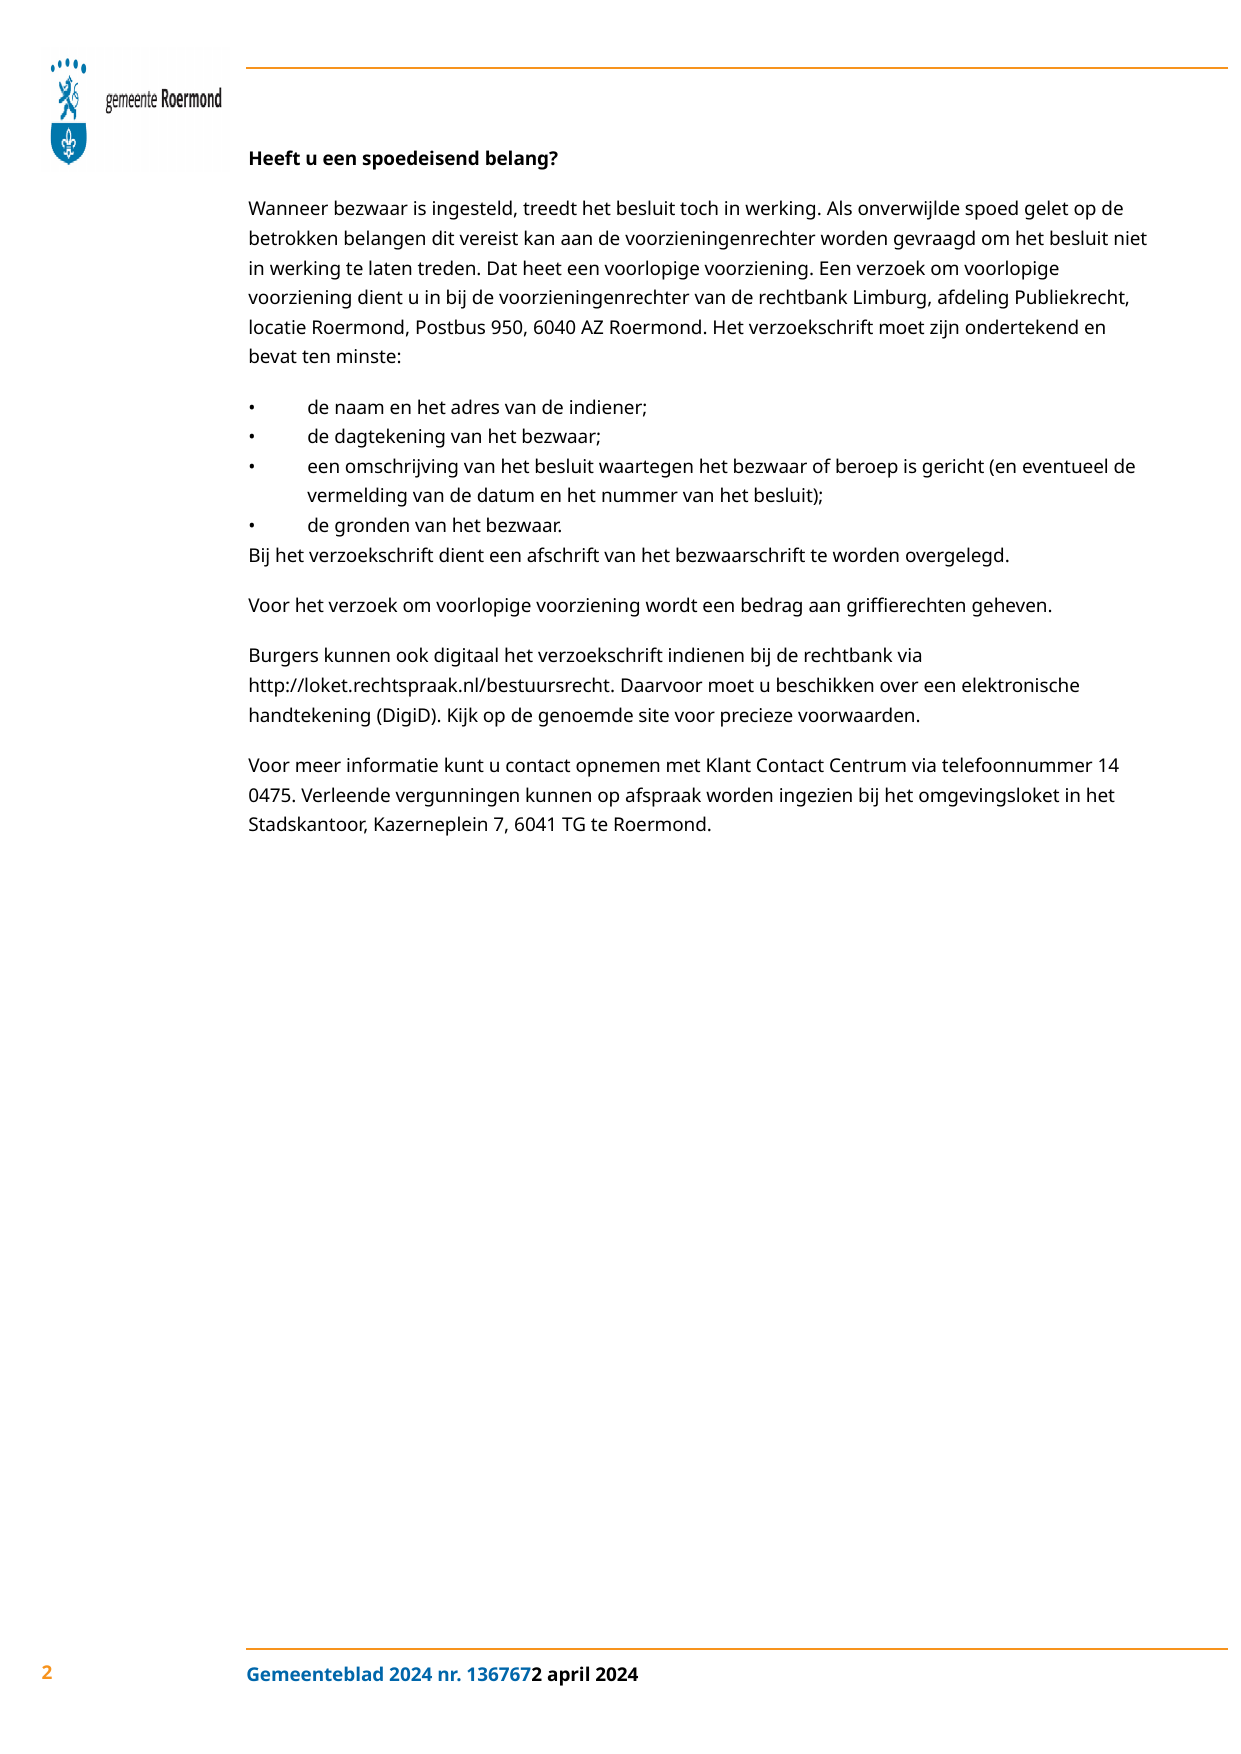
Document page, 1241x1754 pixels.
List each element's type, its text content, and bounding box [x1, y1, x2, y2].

text Voor het verzoek om voorlopige voorziening wordt een bedrag aan griffierechten geheven. [248, 592, 1152, 618]
text Voor meer informatie kunt u contact opnemen met Klant Contact Centrum via telefoonnummer 14 0475. Verleende vergunningen kunnen op afspraak worden ingezien bij het omgevingsloket in het Stadskantoor, Kazerneplein 7, 6041 TG te Roermond. [248, 752, 1152, 837]
text Bij het verzoekschrift dient een afschrift van het bezwaarschrift te worden overgelegd. [248, 542, 1152, 568]
text Burgers kunnen ook digitaal het verzoekschrift indienen bij de rechtbank via http://loket.rechtspraak.nl/bestuursrecht. Daarvoor moet u beschikken over een elektronische handtekening (DigiD). Kijk op de genoemde site voor precieze voorwaarden. [248, 643, 1152, 728]
list de naam en het adres van de indiener; [248, 394, 1152, 420]
text Heeft u een spoedeisend belang? [248, 145, 1152, 171]
text Wanneer bezwaar is ingesteld, treedt het besluit toch in werking. Als onverwijlde spoed gelet op de betrokken belangen dit vereist kan aan de voorzieningenrechter worden gevraagd om het besluit niet in werking te laten treden. Dat heet een voorlopige voorziening. Een verzoek om voorlopige voorziening dient u in bij de voorzieningenrechter van de rechtbank Limburg, afdeling Publiekrecht, locatie Roermond, Postbus 950, 6040 AZ Roermond. Het verzoekschrift moet zijn ondertekend en bevat ten minste: [248, 196, 1152, 369]
list de gronden van het bezwaar. [248, 512, 1152, 538]
list een omschrijving van het besluit waartegen het bezwaar of beroep is gericht (en eventueel de vermelding van de datum en het nummer van het besluit); [248, 453, 1152, 508]
list de dagtekening van het bezwaar; [248, 423, 1152, 449]
picture [41, 47, 231, 172]
